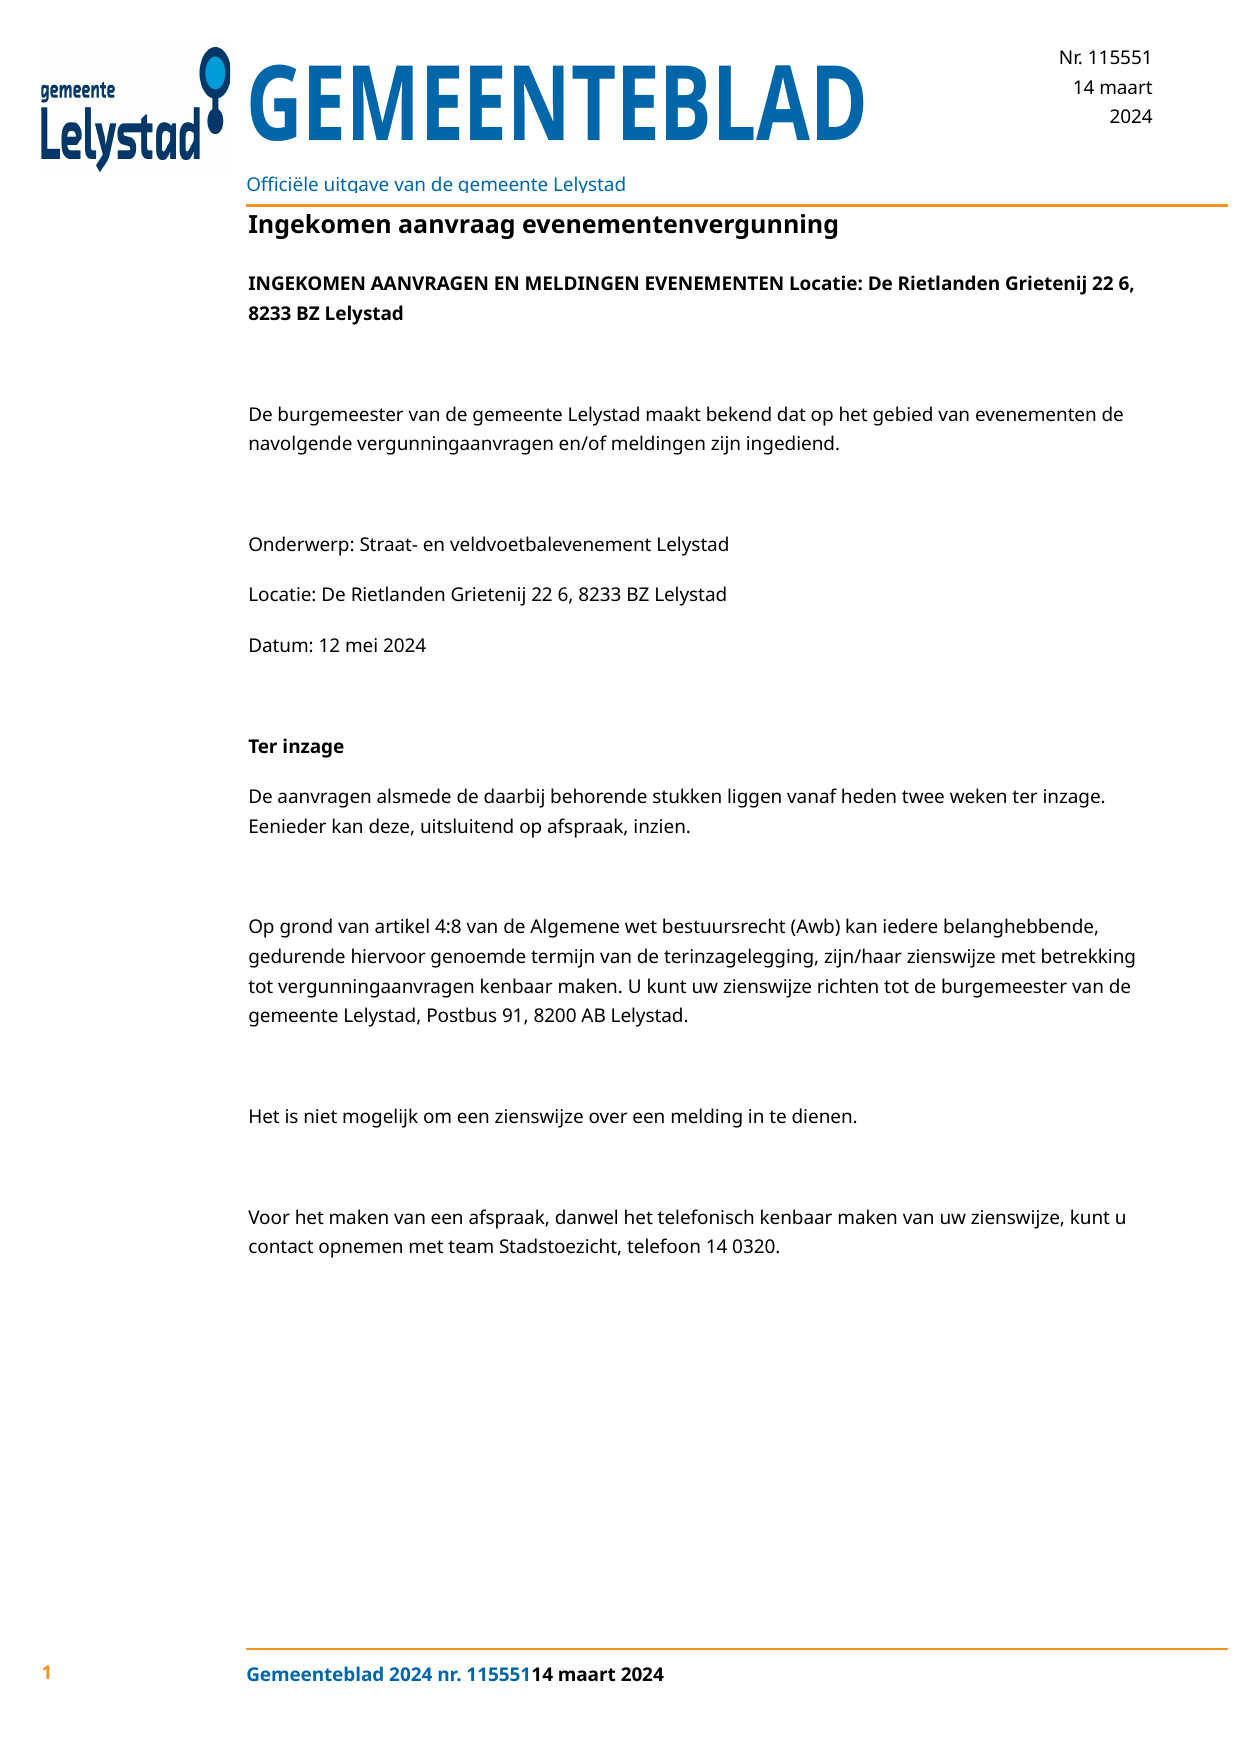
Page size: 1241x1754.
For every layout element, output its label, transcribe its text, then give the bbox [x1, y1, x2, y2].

text Ter inzage [248, 733, 1152, 758]
text Op grond van artikel 4:8 van de Algemene wet bestuursrecht (Awb) kan iedere belanghebbende, gedurende hiervoor genoemde termijn van de terinzagelegging, zijn/haar zienswijze met betrekking tot vergunningaanvragen kenbaar maken. U kunt uw zienswijze richten tot de burgemeester van de gemeente Lelystad, Postbus 91, 8200 AB Lelystad. [248, 914, 1152, 1028]
text Onderwerp: Straat- en veldvoetbalevenement Lelystad [248, 531, 1152, 557]
text De burgemeester van de gemeente Lelystad maakt bekend dat op het gebied van evenementen de navolgende vergunningaanvragen en/of meldingen zijn ingediend. [248, 401, 1152, 456]
text Datum: 12 mei 2024 [248, 632, 1152, 658]
text Ingekomen aanvraag evenementenvergunning [248, 207, 1152, 241]
text INGEKOMEN AANVRAGEN EN MELDINGEN EVENEMENTEN Locatie: De Rietlanden Grietenij 22 6, 8233 BZ Lelystad [248, 270, 1152, 326]
text De aanvragen alsmede de daarbij behorende stukken liggen vanaf heden twee weken ter inzage. Eenieder kan deze, uitsluitend op afspraak, inzien. [248, 783, 1152, 838]
picture [41, 47, 231, 172]
text Locatie: De Rietlanden Grietenij 22 6, 8233 BZ Lelystad [248, 582, 1152, 607]
text Voor het maken van een afspraak, danwel het telefonisch kenbaar maken van uw zienswijze, kunt u contact opnemen met team Stadstoezicht, telefoon 14 0320. [248, 1204, 1152, 1259]
text Het is niet mogelijk om een zienswijze over een melding in te dienen. [248, 1103, 1152, 1129]
